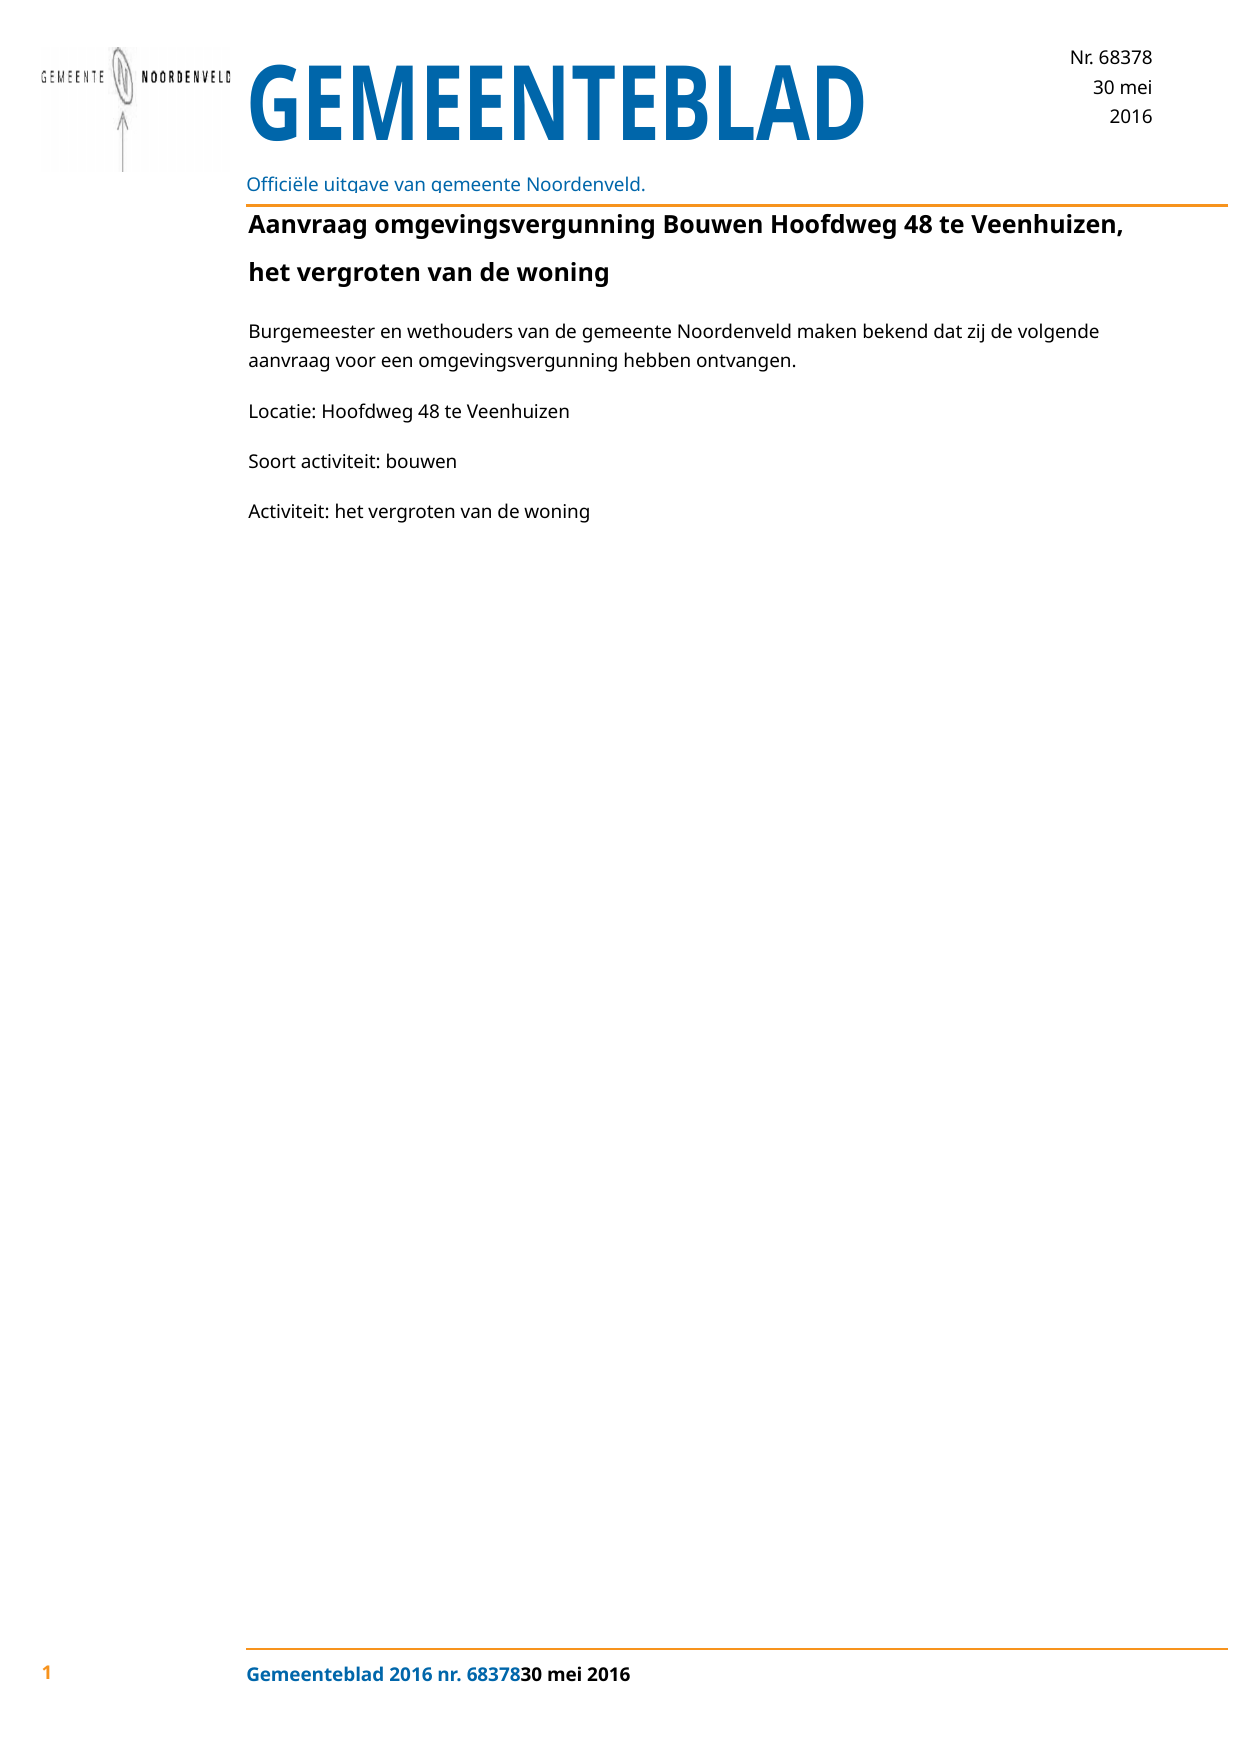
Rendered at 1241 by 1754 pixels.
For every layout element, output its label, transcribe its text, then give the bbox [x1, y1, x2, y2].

text Soort activiteit: bouwen [248, 448, 1152, 474]
text Locatie: Hoofdweg 48 te Veenhuizen [248, 398, 1152, 424]
text Activiteit: het vergroten van de woning [248, 499, 1152, 524]
text Aanvraag omgevingsvergunning Bouwen Hoofdweg 48 te Veenhuizen, het vergroten van de woning [248, 207, 1152, 288]
picture [41, 47, 231, 172]
text Burgemeester en wethouders van de gemeente Noordenveld maken bekend dat zij de volgende aanvraag voor een omgevingsvergunning hebben ontvangen. [248, 318, 1152, 373]
